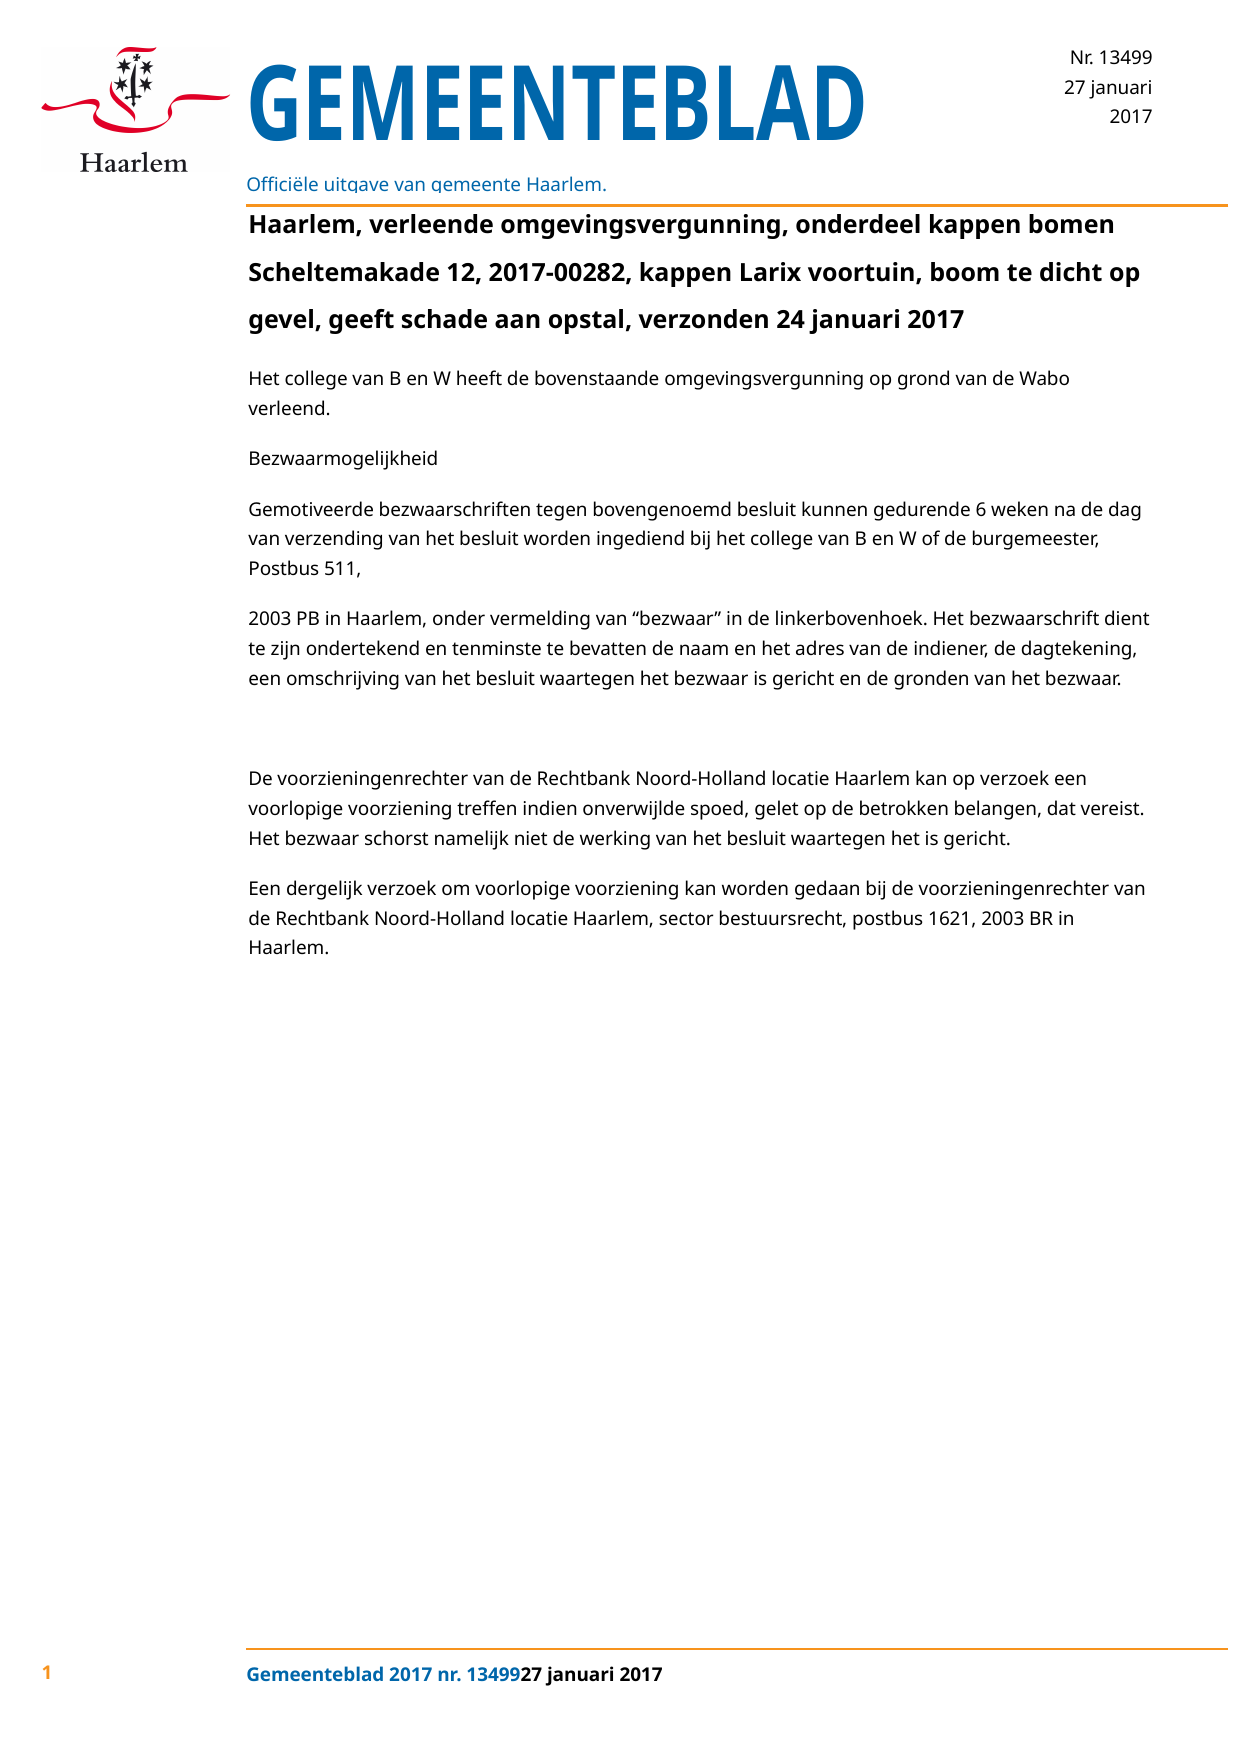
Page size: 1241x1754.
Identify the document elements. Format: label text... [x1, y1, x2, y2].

text Een dergelijk verzoek om voorlopige voorziening kan worden gedaan bij de voorzieningenrechter van de Rechtbank Noord-Holland locatie Haarlem, sector bestuursrecht, postbus 1621, 2003 BR in Haarlem. [248, 875, 1152, 960]
picture [41, 47, 231, 172]
text 2003 PB in Haarlem, onder vermelding van “bezwaar” in de linkerbovenhoek. Het bezwaarschrift dient te zijn ondertekend en tenminste te bevatten de naam en het adres van de indiener, de dagtekening, een omschrijving van het besluit waartegen het bezwaar is gericht en de gronden van het bezwaar. [248, 606, 1152, 690]
text Gemotiveerde bezwaarschriften tegen bovengenoemd besluit kunnen gedurende 6 weken na de dag van verzending van het besluit worden ingediend bij het college van B en W of de burgemeester, Postbus 511, [248, 496, 1152, 581]
text Het college van B en W heeft de bovenstaande omgevingsvergunning op grond van de Wabo verleend. [248, 366, 1152, 421]
text Bezwaarmogelijkheid [248, 446, 1152, 471]
text Haarlem, verleende omgevingsvergunning, onderdeel kappen bomen Scheltemakade 12, 2017-00282, kappen Larix voortuin, boom te dicht op gevel, geeft schade aan opstal, verzonden 24 januari 2017 [248, 207, 1152, 336]
text De voorzieningenrechter van de Rechtbank Noord-Holland locatie Haarlem kan op verzoek een voorlopige voorziening treffen indien onverwijlde spoed, gelet op de betrokken belangen, dat vereist. Het bezwaar schorst namelijk niet de werking van het besluit waartegen het is gericht. [248, 766, 1152, 850]
